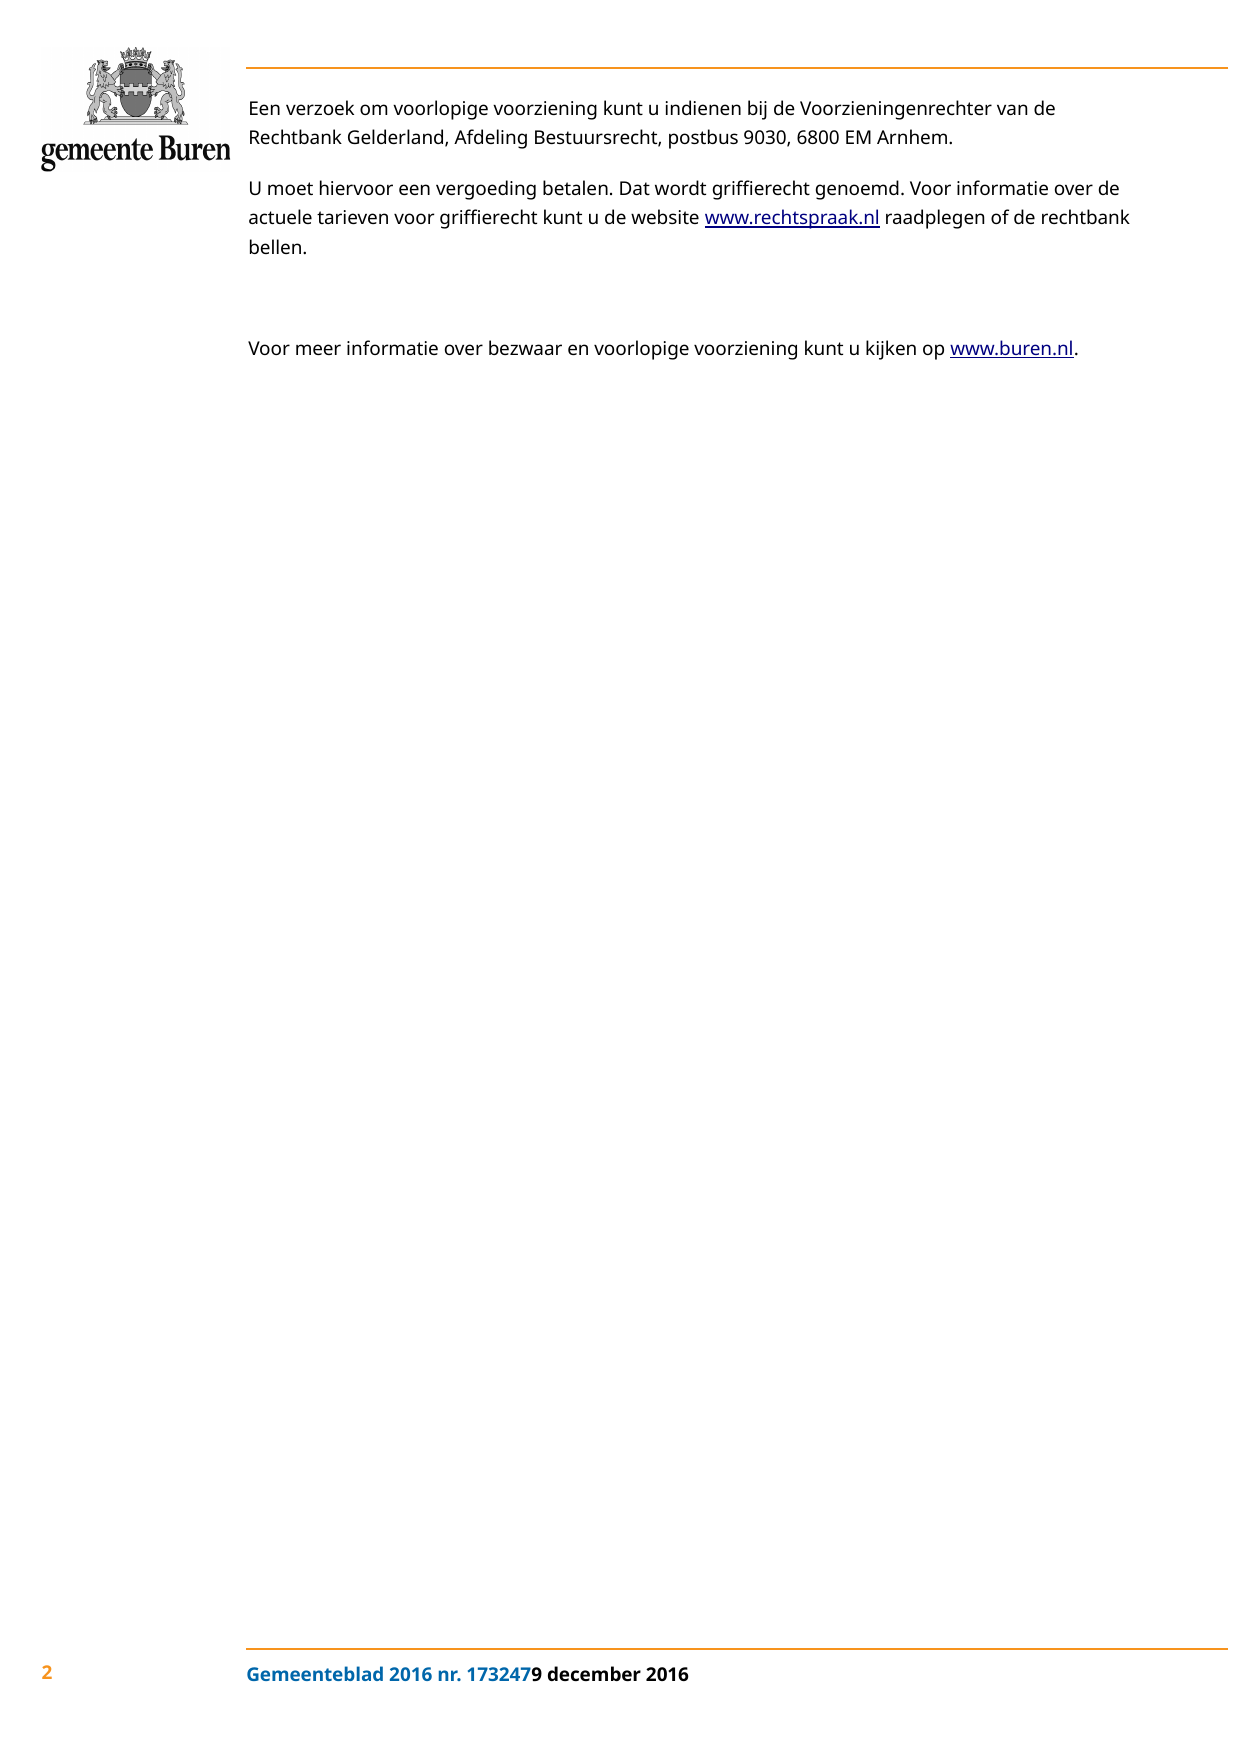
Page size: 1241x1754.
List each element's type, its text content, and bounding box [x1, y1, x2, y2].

picture [41, 47, 231, 172]
text Voor meer informatie over bezwaar en voorlopige voorziening kunt u kijken op www.buren.nl. [248, 335, 1152, 361]
text Een verzoek om voorlopige voorziening kunt u indienen bij de Voorzieningenrechter van de Rechtbank Gelderland, Afdeling Bestuursrecht, postbus 9030, 6800 EM Arnhem. [248, 95, 1152, 150]
text U moet hiervoor een vergoeding betalen. Dat wordt griffierecht genoemd. Voor informatie over de actuele tarieven voor griffierecht kunt u de website www.rechtspraak.nl raadplegen of de rechtbank bellen. [248, 175, 1152, 260]
